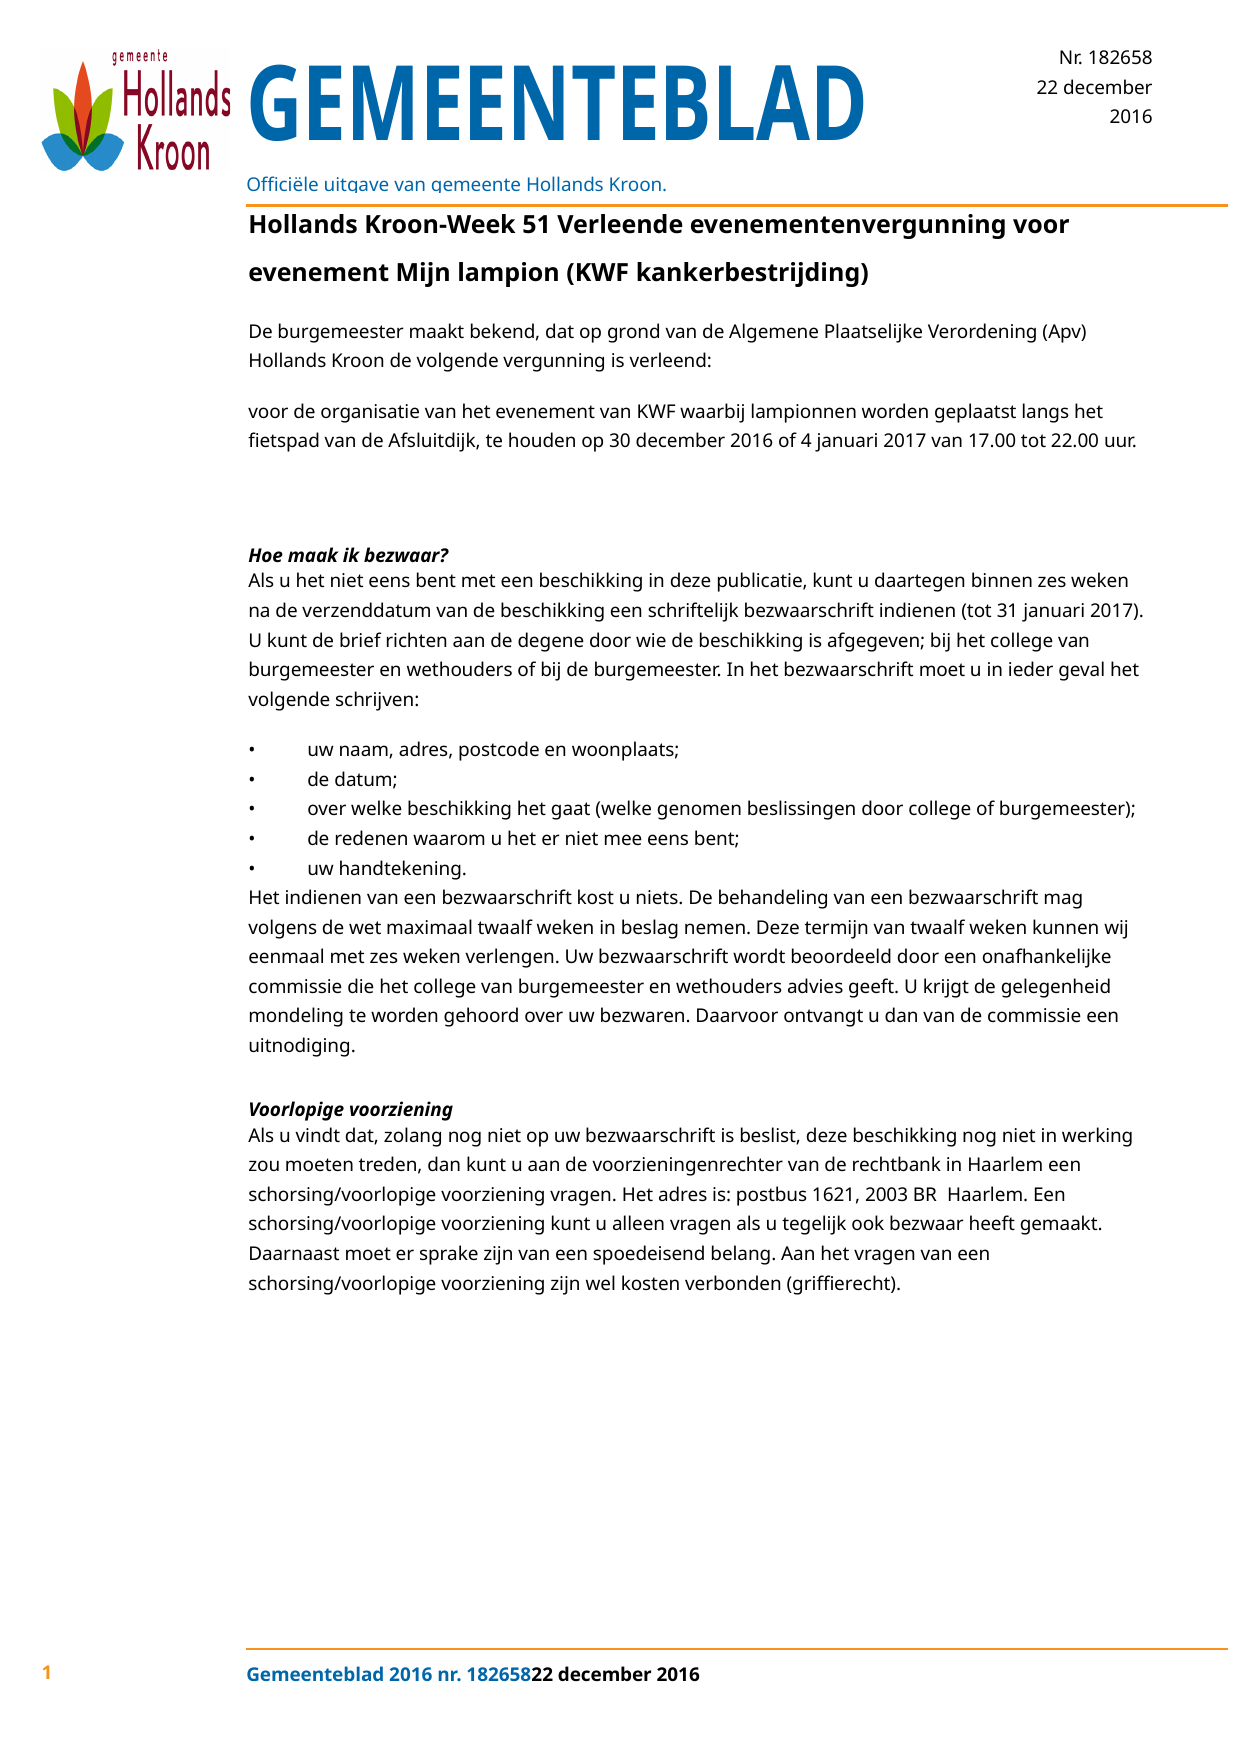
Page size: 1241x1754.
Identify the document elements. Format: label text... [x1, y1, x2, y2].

list de redenen waarom u het er niet mee eens bent; [248, 825, 1152, 851]
text De burgemeester maakt bekend, dat op grond van de Algemene Plaatselijke Verordening (Apv) Hollands Kroon de volgende vergunning is verleend: [248, 318, 1152, 373]
picture [41, 47, 231, 172]
text Het indienen van een bezwaarschrift kost u niets. De behandeling van een bezwaarschrift mag volgens de wet maximaal twaalf weken in beslag nemen. Deze termijn van twaalf weken kunnen wij eenmaal met zes weken verlengen. Uw bezwaarschrift wordt beoordeeld door een onafhankelijke commissie die het college van burgemeester en wethouders advies geeft. U krijgt de gelegenheid mondeling te worden gehoord over uw bezwaren. Daarvoor ontvangt u dan van de commissie een uitnodiging. [248, 884, 1152, 1058]
list over welke beschikking het gaat (welke genomen beslissingen door college of burgemeester); [248, 796, 1152, 821]
list uw naam, adres, postcode en woonplaats; [248, 736, 1152, 762]
text Hoe maak ik bezwaar? [248, 542, 1152, 568]
list de datum; [248, 766, 1152, 792]
list uw handtekening. [248, 855, 1152, 880]
text Als u het niet eens bent met een beschikking in deze publicatie, kunt u daartegen binnen zes weken na de verzenddatum van de beschikking een schriftelijk bezwaarschrift indienen (tot 31 januari 2017). U kunt de brief richten aan de degene door wie de beschikking is afgegeven; bij het college van burgemeester en wethouders of bij de burgemeester. In het bezwaarschrift moet u in ieder geval het volgende schrijven: [248, 568, 1152, 712]
text Voorlopige voorziening [248, 1096, 1152, 1122]
text Hollands Kroon-Week 51 Verleende evenementenvergunning voor evenement Mijn lampion (KWF kankerbestrijding) [248, 207, 1152, 288]
text voor de organisatie van het evenement van KWF waarbij lampionnen worden geplaatst langs het fietspad van de Afsluitdijk, te houden op 30 december 2016 of 4 januari 2017 van 17.00 tot 22.00 uur. [248, 398, 1152, 453]
text Als u vindt dat, zolang nog niet op uw bezwaarschrift is beslist, deze beschikking nog niet in werking zou moeten treden, dan kunt u aan de voorzieningenrechter van de rechtbank in Haarlem een schorsing/voorlopige voorziening vragen. Het adres is: postbus 1621, 2003 BR Haarlem. Een schorsing/voorlopige voorziening kunt u alleen vragen als u tegelijk ook bezwaar heeft gemaakt. Daarnaast moet er sprake zijn van een spoedeisend belang. Aan het vragen van een schorsing/voorlopige voorziening zijn wel kosten verbonden (griffierecht). [248, 1122, 1152, 1296]
